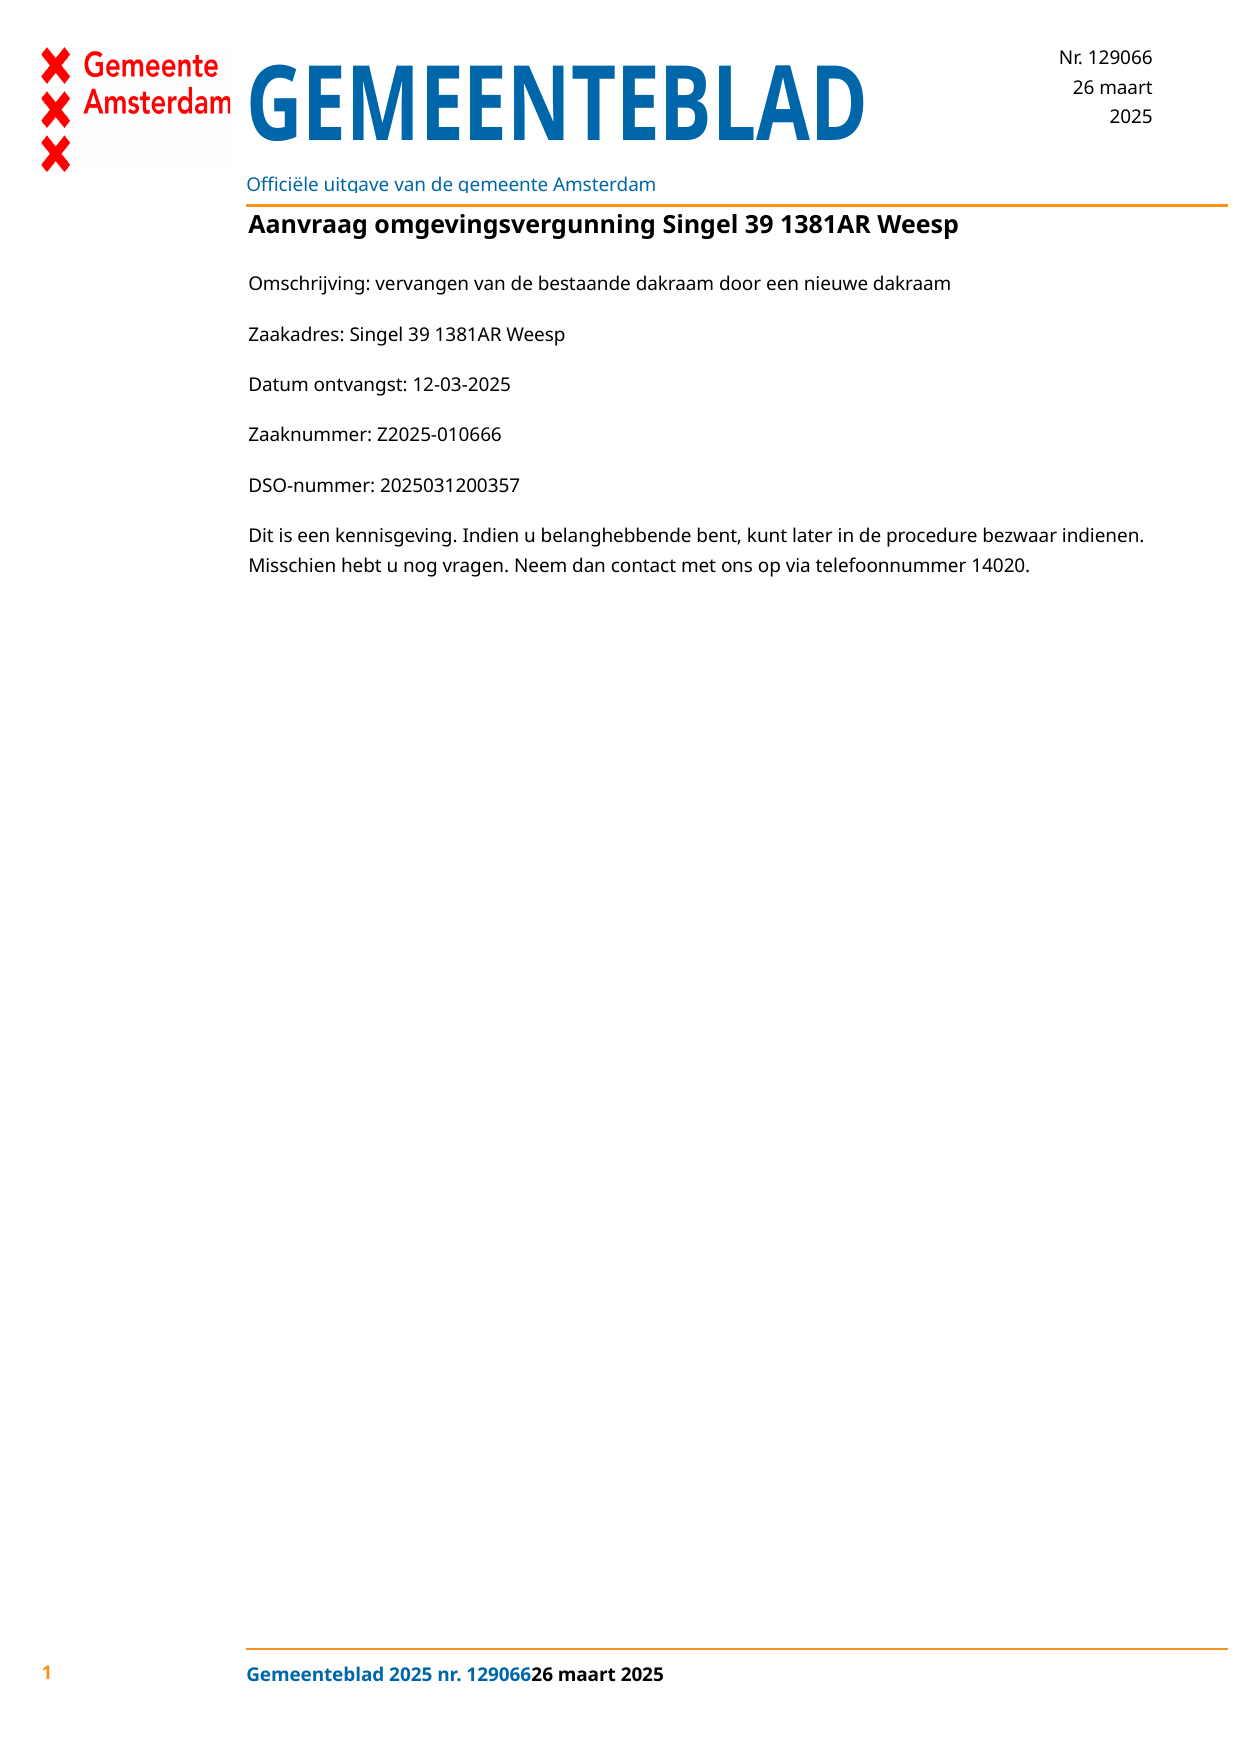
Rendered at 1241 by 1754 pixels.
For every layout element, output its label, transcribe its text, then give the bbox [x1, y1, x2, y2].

text Aanvraag omgevingsvergunning Singel 39 1381AR Weesp [248, 207, 1152, 241]
text Zaaknummer: Z2025-010666 [248, 422, 1152, 447]
text DSO-nummer: 2025031200357 [248, 472, 1152, 498]
picture [41, 47, 231, 172]
text Datum ontvangst: 12-03-2025 [248, 371, 1152, 397]
text Dit is een kennisgeving. Indien u belanghebbende bent, kunt later in de procedure bezwaar indienen. Misschien hebt u nog vragen. Neem dan contact met ons op via telefoonnummer 14020. [248, 522, 1152, 578]
text Omschrijving: vervangen van de bestaande dakraam door een nieuwe dakraam [248, 270, 1152, 296]
text Zaakadres: Singel 39 1381AR Weesp [248, 321, 1152, 346]
